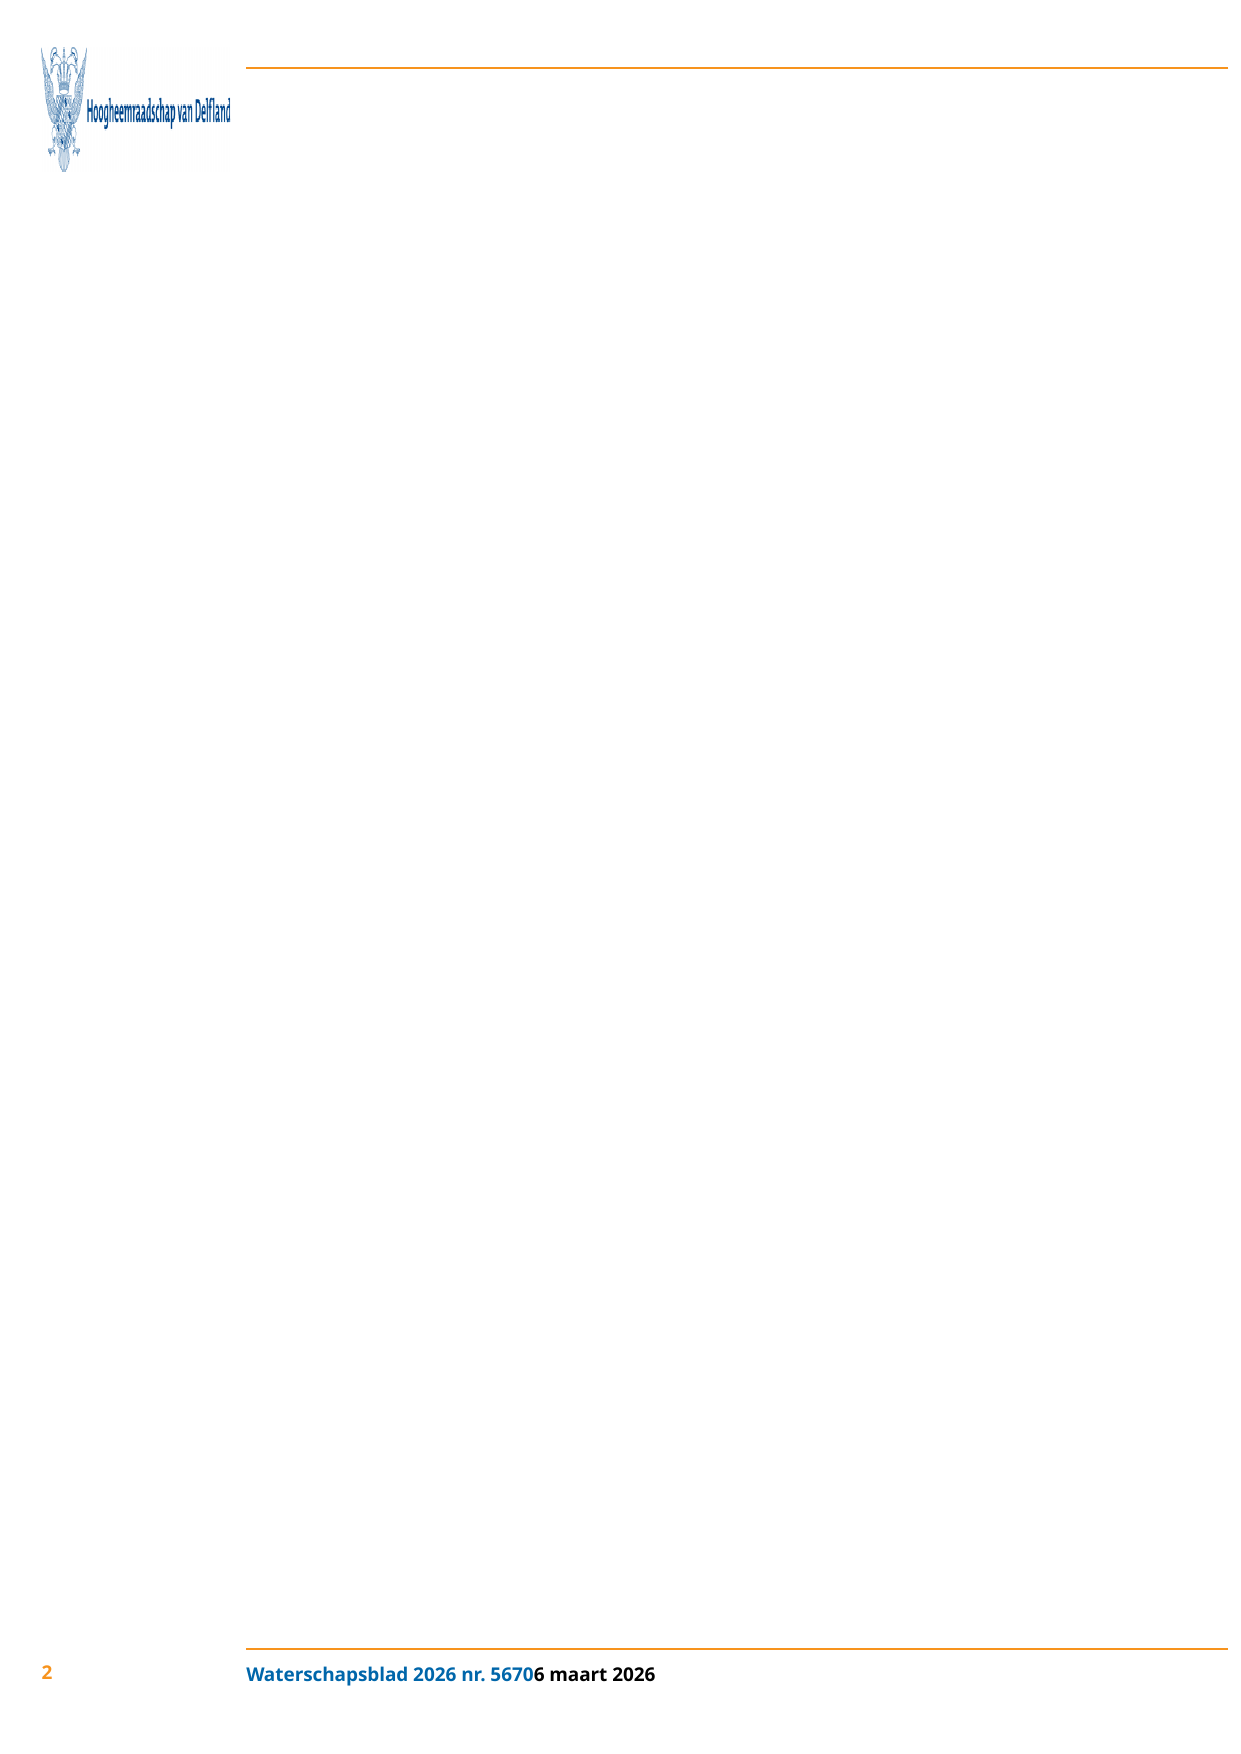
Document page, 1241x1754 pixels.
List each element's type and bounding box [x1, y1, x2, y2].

picture [41, 47, 231, 172]
